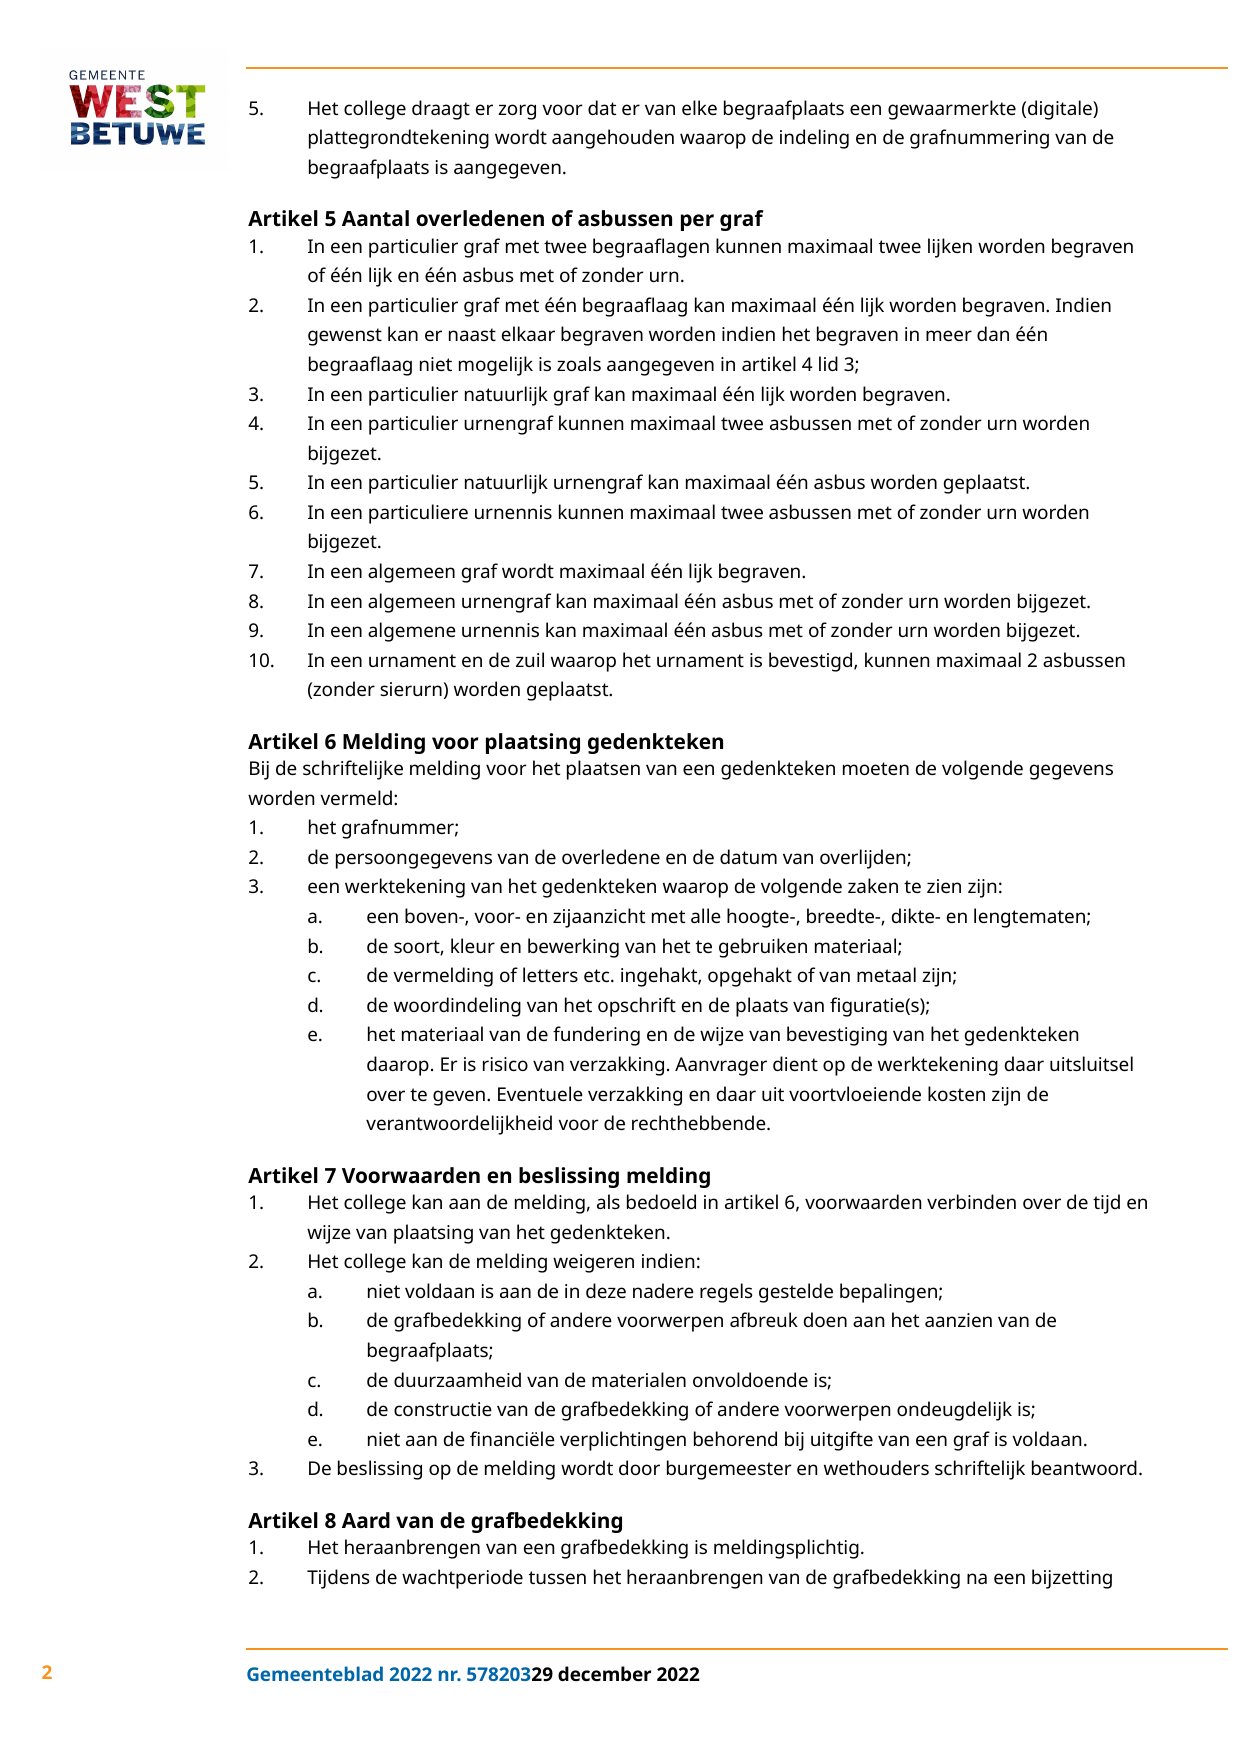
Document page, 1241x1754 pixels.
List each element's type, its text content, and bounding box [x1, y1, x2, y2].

list niet aan de financiële verplichtingen behorend bij uitgifte van een graf is voldaan. [307, 1426, 1152, 1452]
list In een particulier graf met één begraaflaag kan maximaal één lijk worden begraven. Indien gewenst kan er naast elkaar begraven worden indien het begraven in meer dan één begraaflaag niet mogelijk is zoals aangegeven in artikel 4 lid 3; [248, 292, 1152, 377]
list In een particulier graf met twee begraaflagen kunnen maximaal twee lijken worden begraven of één lijk en één asbus met of zonder urn. [248, 233, 1152, 288]
list de soort, kleur en bewerking van het te gebruiken materiaal; [307, 933, 1152, 959]
list Het heraanbrengen van een grafbedekking is meldingsplichtig. [248, 1534, 1152, 1560]
list niet voldaan is aan de in deze nadere regels gestelde bepalingen; [307, 1278, 1152, 1304]
list de constructie van de grafbedekking of andere voorwerpen ondeugdelijk is; [307, 1396, 1152, 1422]
list Het college draagt er zorg voor dat er van elke begraafplaats een gewaarmerkte (digitale) plattegrondtekening wordt aangehouden waarop de indeling en de grafnummering van de begraafplaats is aangegeven. [248, 95, 1152, 180]
list De beslissing op de melding wordt door burgemeester en wethouders schriftelijk beantwoord. [248, 1456, 1152, 1481]
list de woordindeling van het opschrift en de plaats van figuratie(s); [307, 992, 1152, 1018]
list de vermelding of letters etc. ingehakt, opgehakt of van metaal zijn; [307, 962, 1152, 988]
picture [41, 47, 231, 172]
list Het college kan aan de melding, als bedoeld in artikel 6, voorwaarden verbinden over de tijd en wijze van plaatsing van het gedenkteken. [248, 1189, 1152, 1244]
list In een algemeen urnengraf kan maximaal één asbus met of zonder urn worden bijgezet. [248, 588, 1152, 613]
text Artikel 5 Aantal overledenen of asbussen per graf [248, 204, 1152, 233]
list Tijdens de wachtperiode tussen het heraanbrengen van de grafbedekking na een bijzetting [248, 1564, 1152, 1590]
text Artikel 6 Melding voor plaatsing gedenkteken [248, 727, 1152, 755]
list In een algemene urnennis kan maximaal één asbus met of zonder urn worden bijgezet. [248, 617, 1152, 643]
list In een algemeen graf wordt maximaal één lijk begraven. [248, 558, 1152, 584]
list Het college kan de melding weigeren indien: [248, 1248, 1152, 1274]
list In een particulier urnengraf kunnen maximaal twee asbussen met of zonder urn worden bijgezet. [248, 410, 1152, 466]
list de duurzaamheid van de materialen onvoldoende is; [307, 1367, 1152, 1392]
list het grafnummer; [248, 814, 1152, 840]
list de persoongegevens van de overledene en de datum van overlijden; [248, 844, 1152, 870]
text Artikel 7 Voorwaarden en beslissing melding [248, 1161, 1152, 1189]
text Artikel 8 Aard van de grafbedekking [248, 1506, 1152, 1534]
list het materiaal van de fundering en de wijze van bevestiging van het gedenkteken daarop. Er is risico van verzakking. Aanvrager dient op de werktekening daar uitsluitsel over te geven. Eventuele verzakking en daar uit voortvloeiende kosten zijn de verantwoordelijkheid voor de rechthebbende. [307, 1022, 1152, 1136]
list de grafbedekking of andere voorwerpen afbreuk doen aan het aanzien van de begraafplaats; [307, 1308, 1152, 1363]
text Bij de schriftelijke melding voor het plaatsen van een gedenkteken moeten de volgende gegevens worden vermeld: [248, 755, 1152, 811]
list een boven-, voor- en zijaanzicht met alle hoogte-, breedte-, dikte- en lengtematen; [307, 903, 1152, 929]
list In een particuliere urnennis kunnen maximaal twee asbussen met of zonder urn worden bijgezet. [248, 499, 1152, 554]
list In een particulier natuurlijk graf kan maximaal één lijk worden begraven. [248, 381, 1152, 406]
list een werktekening van het gedenkteken waarop de volgende zaken te zien zijn: [248, 874, 1152, 899]
list In een urnament en de zuil waarop het urnament is bevestigd, kunnen maximaal 2 asbussen (zonder sierurn) worden geplaatst. [248, 647, 1152, 702]
list In een particulier natuurlijk urnengraf kan maximaal één asbus worden geplaatst. [248, 469, 1152, 495]
